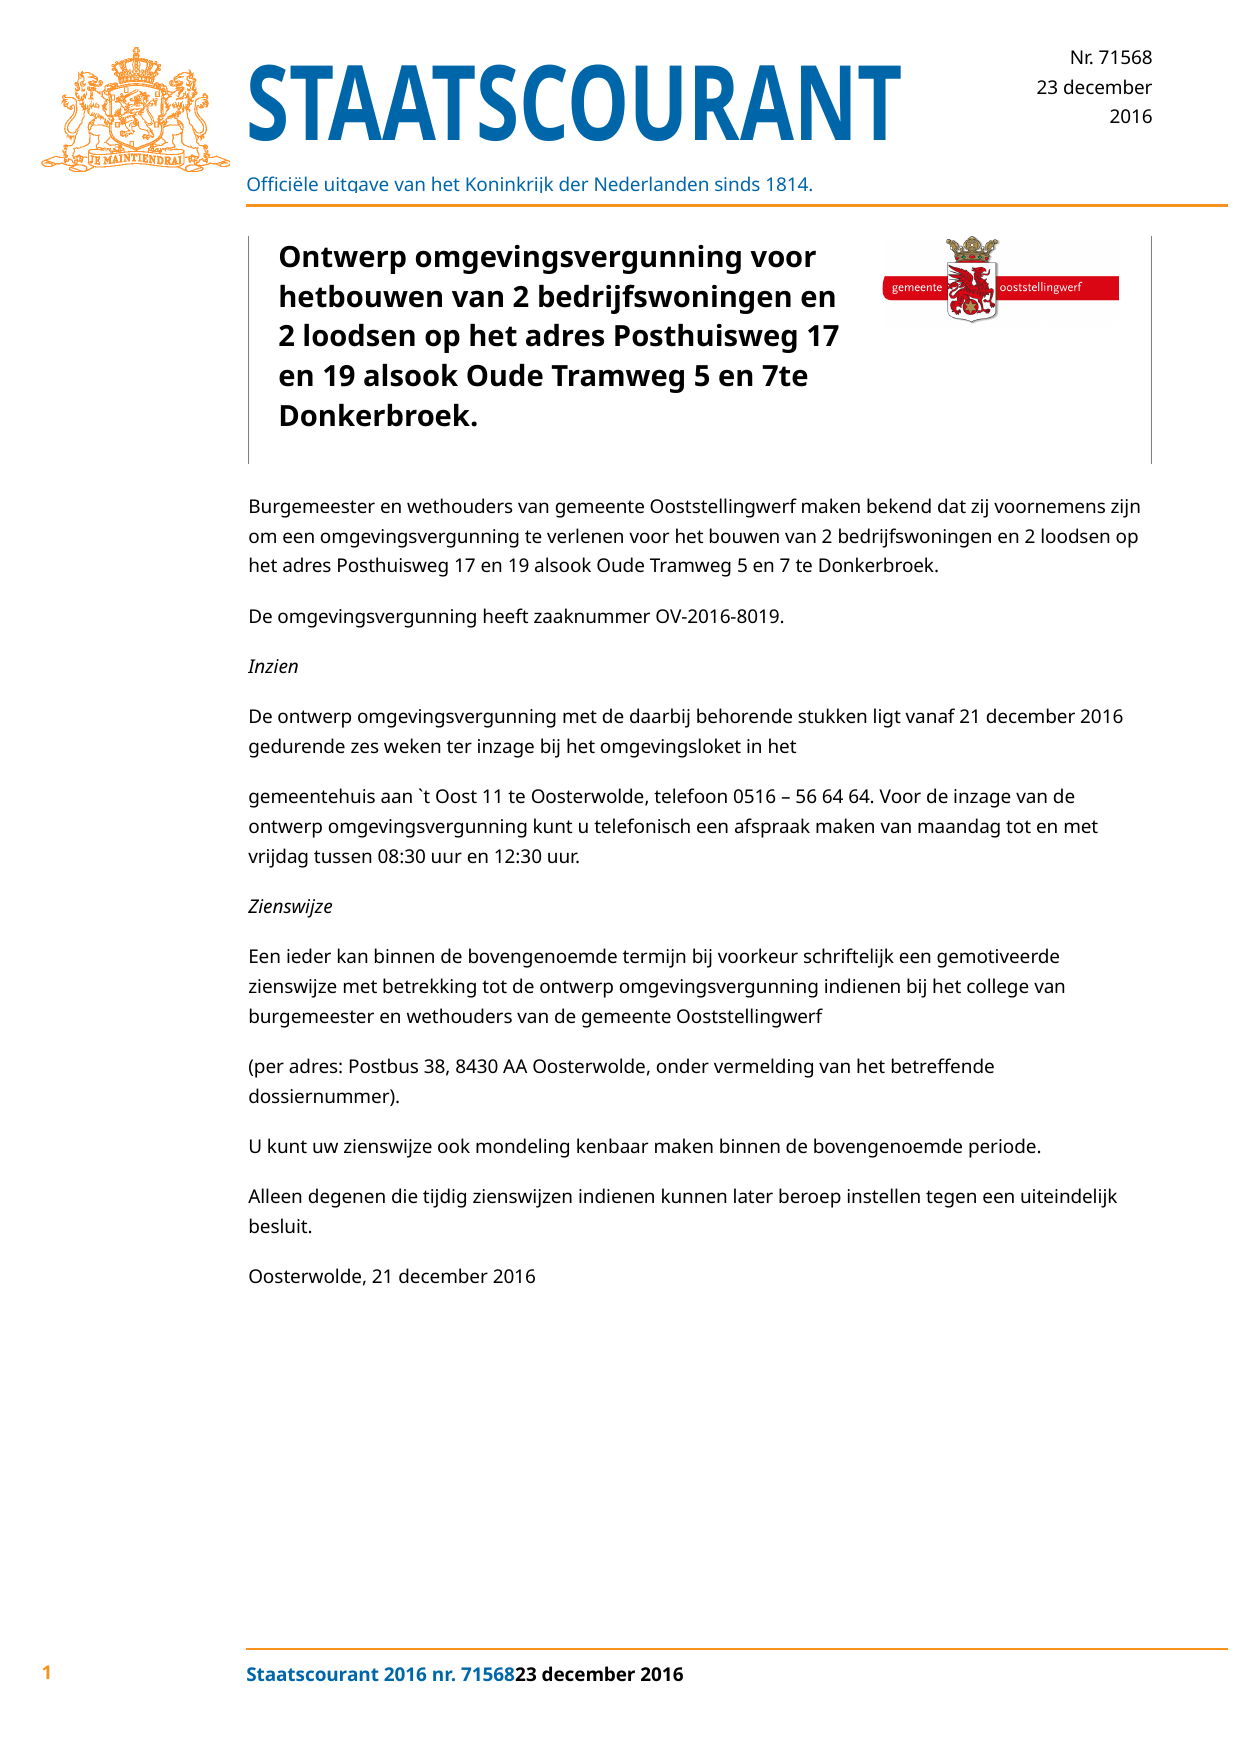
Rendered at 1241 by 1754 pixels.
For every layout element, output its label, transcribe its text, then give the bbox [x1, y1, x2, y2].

text De omgevingsvergunning heeft zaaknummer OV-2016-8019. [248, 603, 1152, 629]
picture [41, 47, 231, 172]
text U kunt uw zienswijze ook mondeling kenbaar maken binnen de bovengenoemde periode. [248, 1133, 1152, 1159]
text Oosterwolde, 21 december 2016 [248, 1264, 1152, 1289]
text Zienswijze [248, 893, 1152, 919]
table_header Ontwerp omgevingsvergunning voor hetbouwen van 2 bedrijfswoningen en 2 loodsen op het adres Posthuisweg 17 en 19 alsook Oude Tramweg 5 en 7te Donkerbroek. [249, 236, 850, 464]
table_header [850, 236, 1151, 464]
text Burgemeester en wethouders van gemeente Ooststellingwerf maken bekend dat zij voornemens zijn om een omgevingsvergunning te verlenen voor het bouwen van 2 bedrijfswoningen en 2 loodsen op het adres Posthuisweg 17 en 19 alsook Oude Tramweg 5 en 7 te Donkerbroek. [248, 493, 1152, 578]
picture [882, 236, 1119, 327]
text (per adres: Postbus 38, 8430 AA Oosterwolde, onder vermelding van het betreffende dossiernummer). [248, 1053, 1152, 1109]
text Alleen degenen die tijdig zienswijzen indienen kunnen later beroep instellen tegen een uiteindelijk besluit. [248, 1184, 1152, 1239]
text De ontwerp omgevingsvergunning met de daarbij behorende stukken ligt vanaf 21 december 2016 gedurende zes weken ter inzage bij het omgevingsloket in het [248, 704, 1152, 759]
text gemeentehuis aan `t Oost 11 te Oosterwolde, telefoon 0516 – 56 64 64. Voor de inzage van de ontwerp omgevingsvergunning kunt u telefonisch een afspraak maken van maandag tot en met vrijdag tussen 08:30 uur en 12:30 uur. [248, 784, 1152, 869]
text Een ieder kan binnen de bovengenoemde termijn bij voorkeur schriftelijk een gemotiveerde zienswijze met betrekking tot de ontwerp omgevingsvergunning indienen bij het college van burgemeester en wethouders van de gemeente Ooststellingwerf [248, 944, 1152, 1029]
text Inzien [248, 653, 1152, 679]
